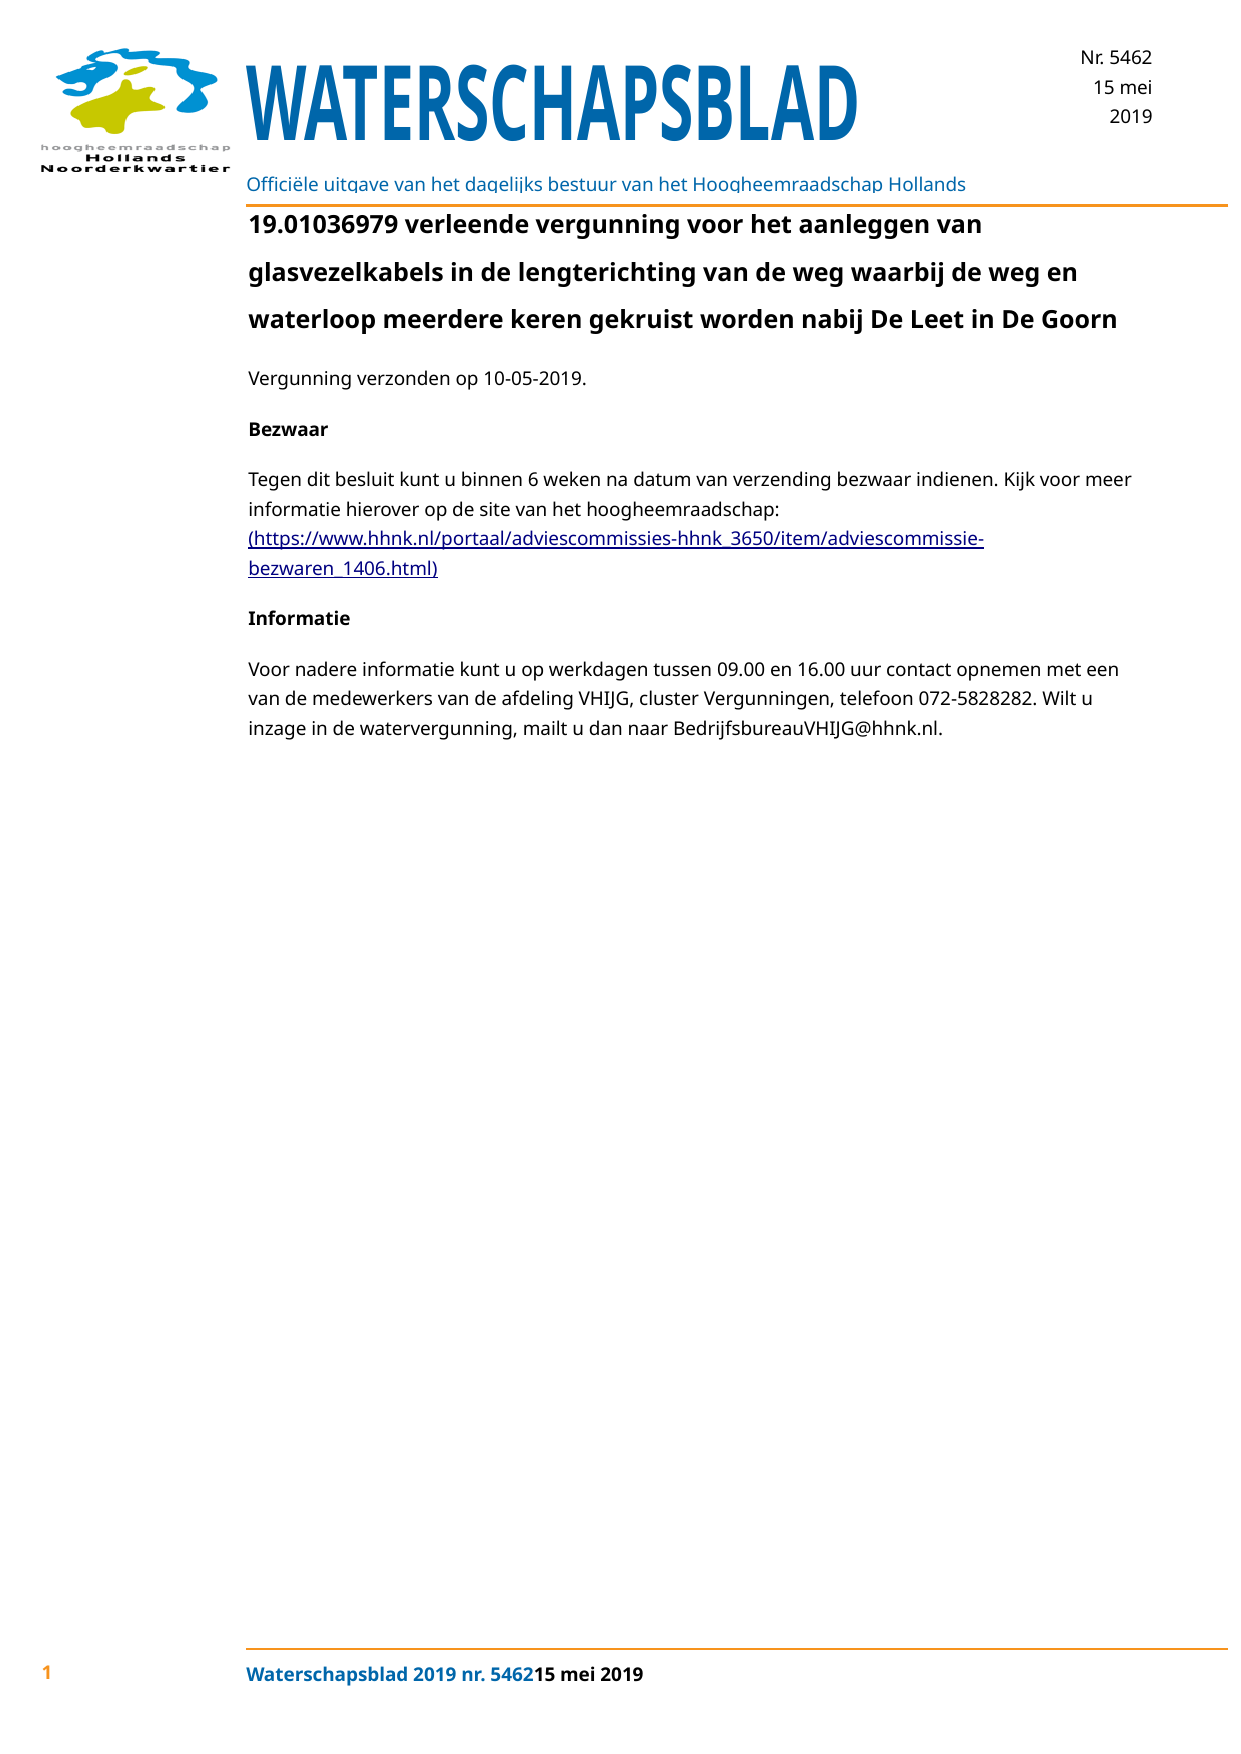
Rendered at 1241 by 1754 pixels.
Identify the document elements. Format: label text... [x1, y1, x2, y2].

text Voor nadere informatie kunt u op werkdagen tussen 09.00 en 16.00 uur contact opnemen met een van de medewerkers van de afdeling VHIJG, cluster Vergunningen, telefoon 072-5828282. Wilt u inzage in de watervergunning, mailt u dan naar BedrijfsbureauVHIJG@hhnk.nl. [248, 656, 1152, 741]
text Bezwaar [248, 416, 1152, 442]
text 19.01036979 verleende vergunning voor het aanleggen van glasvezelkabels in de lengterichting van de weg waarbij de weg en waterloop meerdere keren gekruist worden nabij De Leet in De Goorn [248, 207, 1152, 336]
text Tegen dit besluit kunt u binnen 6 weken na datum van verzending bezwaar indienen. Kijk voor meer informatie hierover op de site van het hoogheemraadschap: (https://www.hhnk.nl/portaal/adviescommissies-hhnk_3650/item/adviescommissie-bezwaren_1406.html) [248, 466, 1152, 581]
text Informatie [248, 606, 1152, 631]
picture [41, 47, 231, 172]
text Vergunning verzonden op 10-05-2019. [248, 366, 1152, 391]
